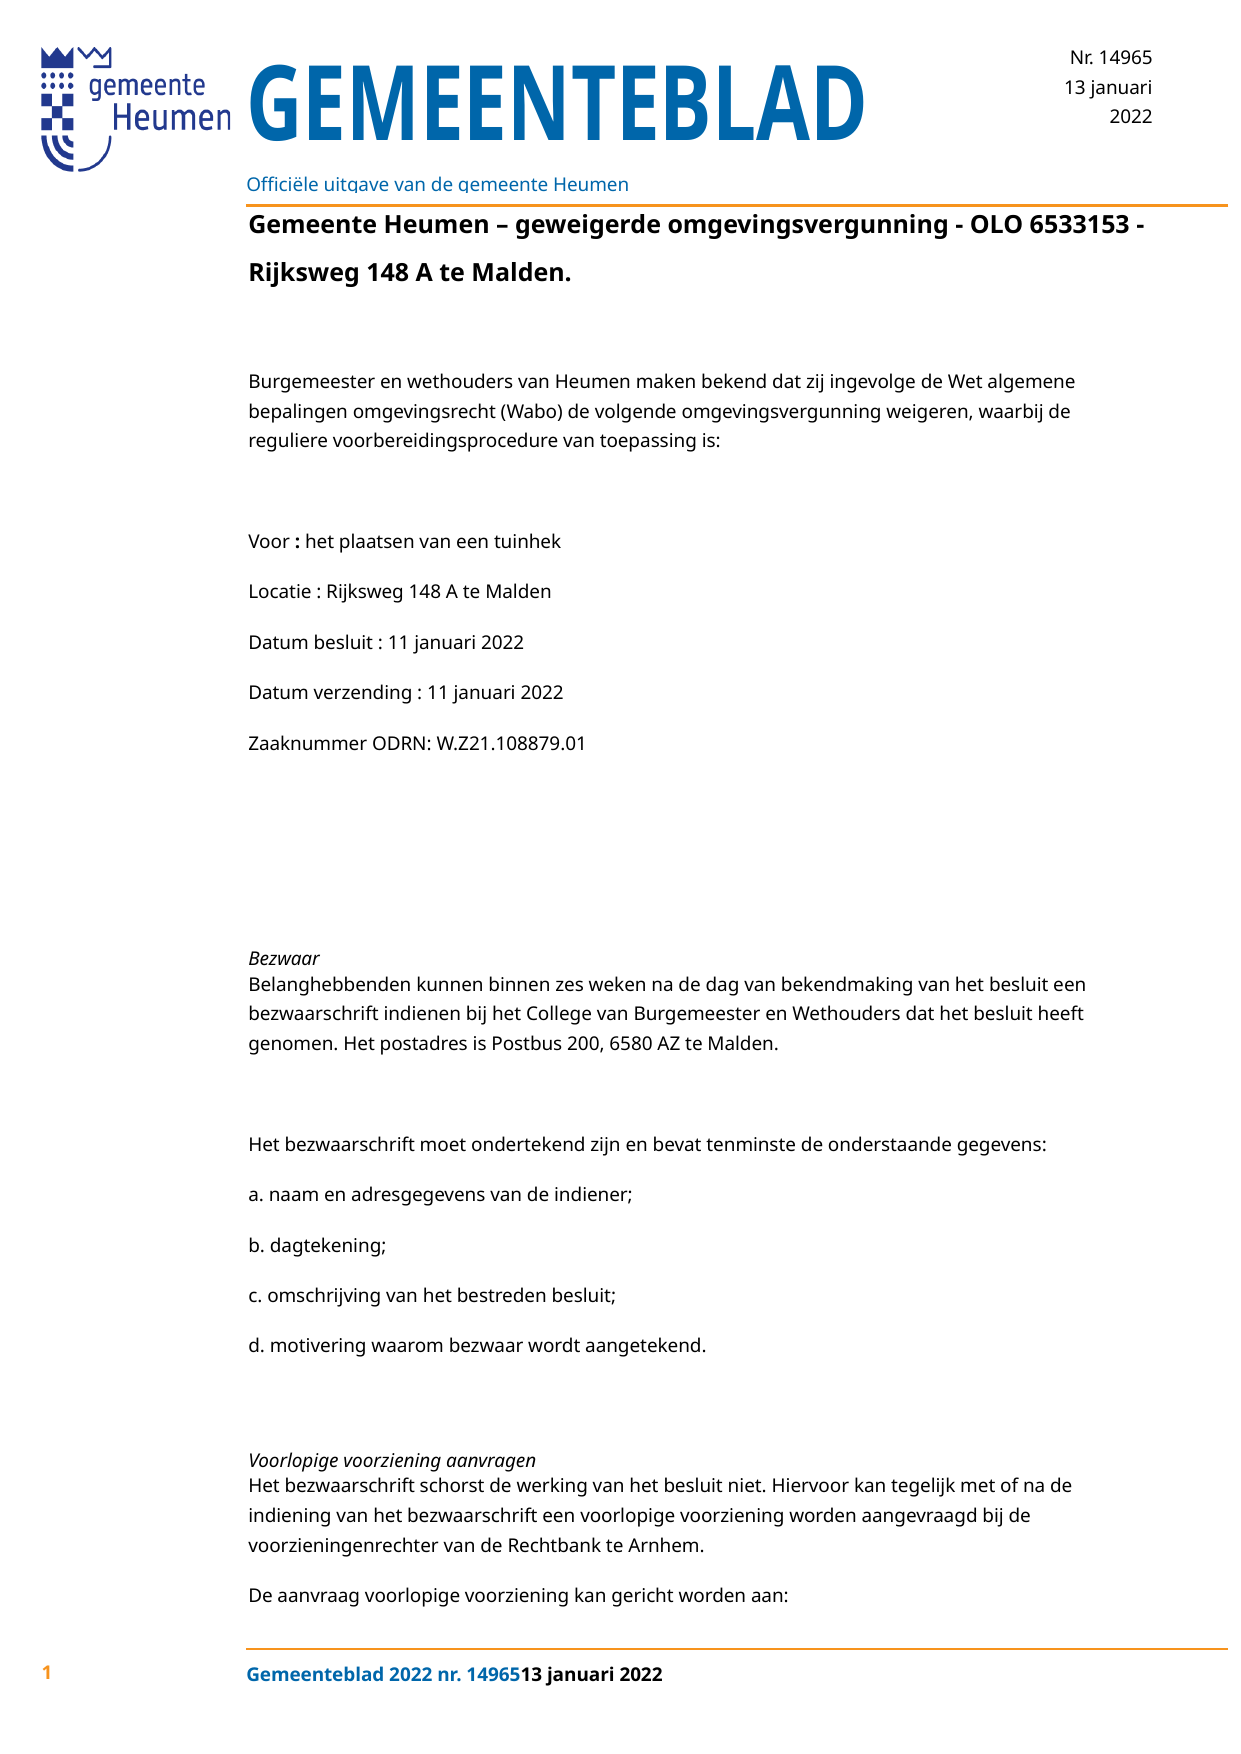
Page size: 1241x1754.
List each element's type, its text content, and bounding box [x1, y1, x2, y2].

text b. dagtekening; [248, 1232, 1152, 1257]
text De aanvraag voorlopige voorziening kan gericht worden aan: [248, 1582, 1152, 1608]
text Het bezwaarschrift moet ondertekend zijn en bevat tenminste de onderstaande gegevens: [248, 1131, 1152, 1157]
text Belanghebbenden kunnen binnen zes weken na de dag van bekendmaking van het besluit een bezwaarschrift indienen bij het College van Burgemeester en Wethouders dat het besluit heeft genomen. Het postadres is Postbus 200, 6580 AZ te Malden. [248, 971, 1152, 1056]
text d. motivering waarom bezwaar wordt aangetekend. [248, 1333, 1152, 1358]
text Voor : het plaatsen van een tuinhek [248, 528, 1152, 554]
text Bezwaar [248, 945, 1152, 971]
text a. naam en adresgegevens van de indiener; [248, 1181, 1152, 1207]
text Zaaknummer ODRN: W.Z21.108879.01 [248, 730, 1152, 756]
text Burgemeester en wethouders van Heumen maken bekend dat zij ingevolge de Wet algemene bepalingen omgevingsrecht (Wabo) de volgende omgevingsvergunning weigeren, waarbij de reguliere voorbereidingsprocedure van toepassing is: [248, 368, 1152, 453]
text Datum verzending : 11 januari 2022 [248, 679, 1152, 705]
text Voorlopige voorziening aanvragen [248, 1447, 1152, 1473]
text Locatie : Rijksweg 148 A te Malden [248, 579, 1152, 604]
text Het bezwaarschrift schorst de werking van het besluit niet. Hiervoor kan tegelijk met of na de indiening van het bezwaarschrift een voorlopige voorziening worden aangevraagd bij de voorzieningenrechter van de Rechtbank te Arnhem. [248, 1473, 1152, 1558]
text Datum besluit : 11 januari 2022 [248, 629, 1152, 655]
text c. omschrijving van het bestreden besluit; [248, 1282, 1152, 1308]
picture [41, 47, 231, 172]
text Gemeente Heumen – geweigerde omgevingsvergunning - OLO 6533153 - Rijksweg 148 A te Malden. [248, 207, 1152, 288]
